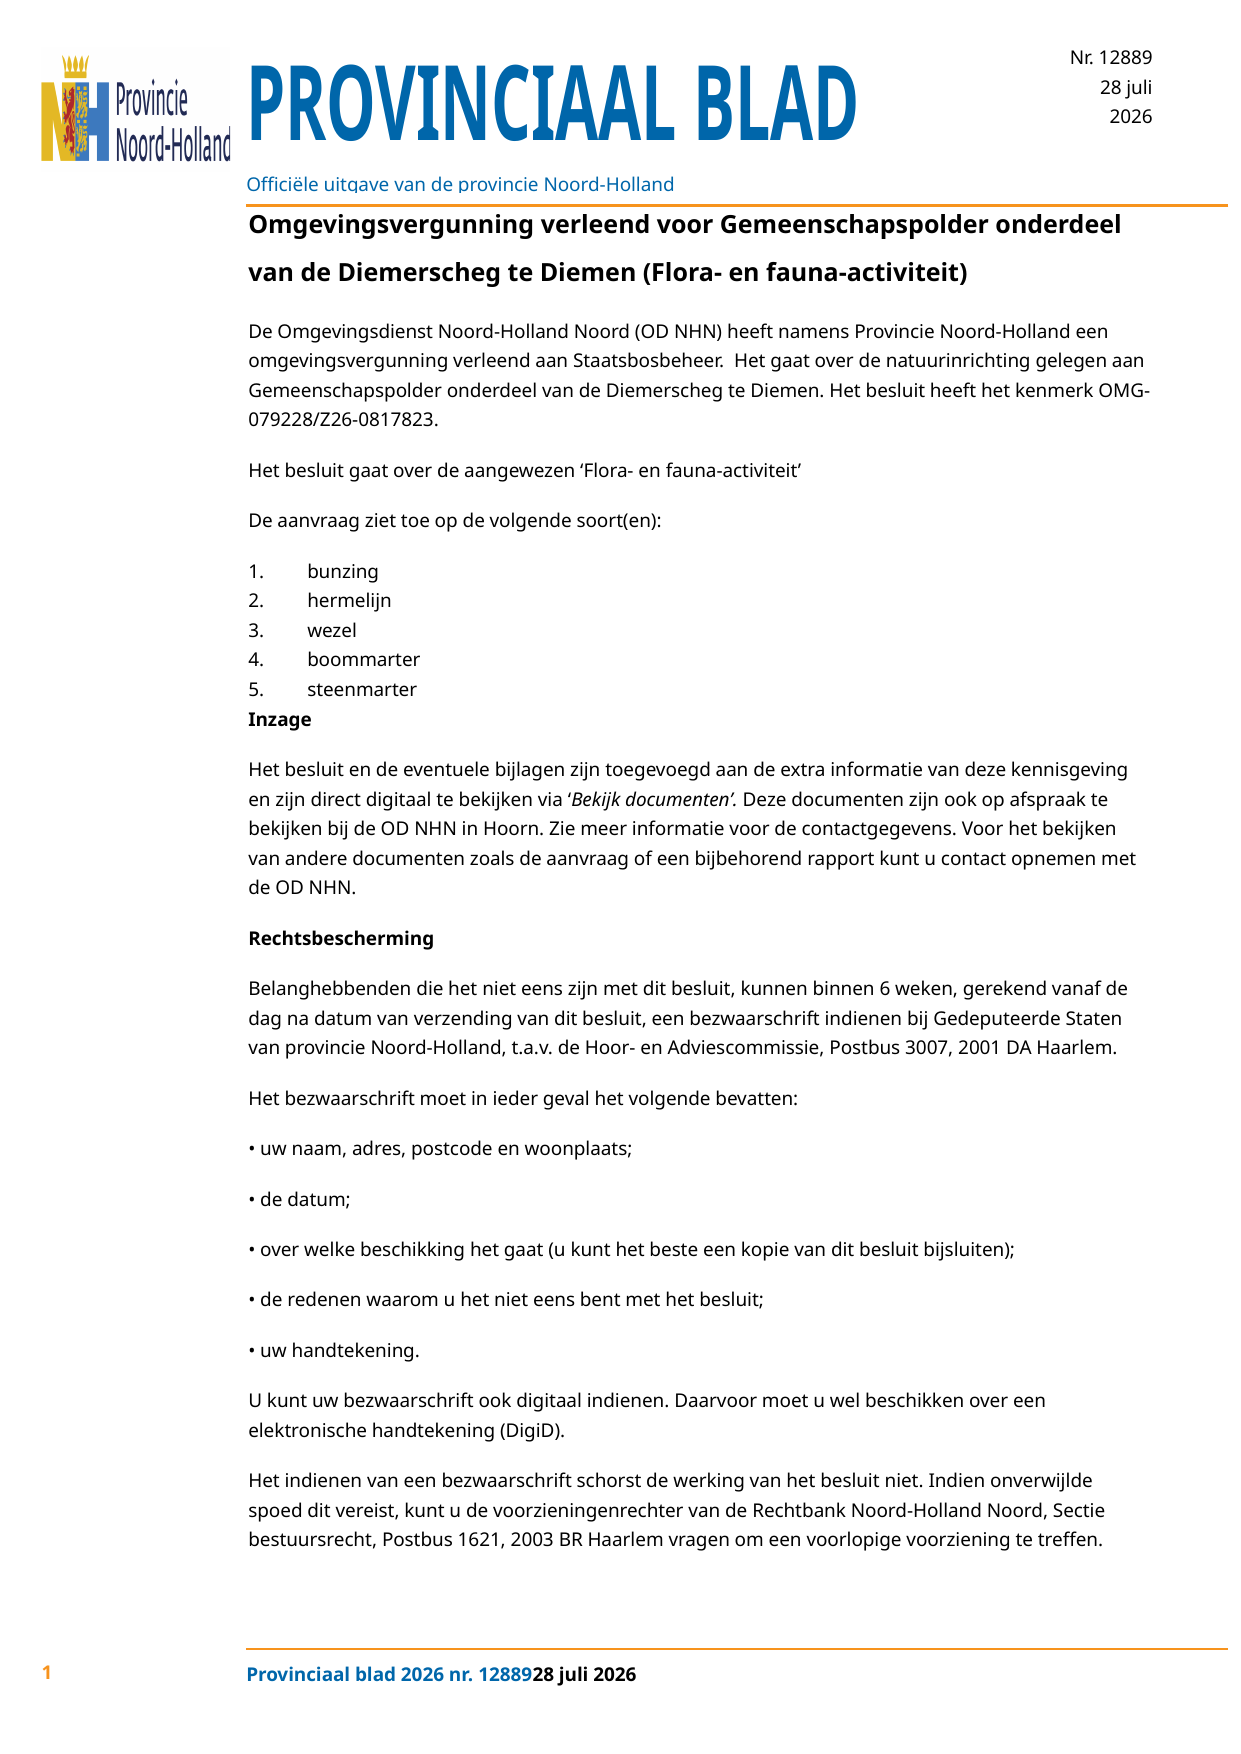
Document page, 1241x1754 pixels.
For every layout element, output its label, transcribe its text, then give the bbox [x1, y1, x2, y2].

text Het indienen van een bezwaarschrift schorst de werking van het besluit niet. Indien onverwijlde spoed dit vereist, kunt u de voorzieningenrechter van de Rechtbank Noord-Holland Noord, Sectie bestuursrecht, Postbus 1621, 2003 BR Haarlem vragen om een voorlopige voorziening te treffen. [248, 1467, 1152, 1552]
text • over welke beschikking het gaat (u kunt het beste een kopie van dit besluit bijsluiten); [248, 1236, 1152, 1262]
picture [41, 47, 231, 172]
list wezel [248, 617, 1152, 643]
text Omgevingsvergunning verleend voor Gemeenschapspolder onderdeel van de Diemerscheg te Diemen (Flora- en fauna-activiteit) [248, 207, 1152, 288]
list bunzing [248, 558, 1152, 584]
text Belanghebbenden die het niet eens zijn met dit besluit, kunnen binnen 6 weken, gerekend vanaf de dag na datum van verzending van dit besluit, een bezwaarschrift indienen bij Gedeputeerde Staten van provincie Noord-Holland, t.a.v. de Hoor- en Adviescommissie, Postbus 3007, 2001 DA Haarlem. [248, 975, 1152, 1060]
text U kunt uw bezwaarschrift ook digitaal indienen. Daarvoor moet u wel beschikken over een elektronische handtekening (DigiD). [248, 1387, 1152, 1443]
text Het besluit gaat over de aangewezen ‘Flora- en fauna-activiteit’ [248, 457, 1152, 483]
text • uw naam, adres, postcode en woonplaats; [248, 1135, 1152, 1161]
list boommarter [248, 647, 1152, 672]
text • de datum; [248, 1186, 1152, 1212]
text De aanvraag ziet toe op de volgende soort(en): [248, 507, 1152, 533]
text De Omgevingsdienst Noord-Holland Noord (OD NHN) heeft namens Provincie Noord-Holland een omgevingsvergunning verleend aan Staatsbosbeheer. Het gaat over de natuurinrichting gelegen aan Gemeenschapspolder onderdeel van de Diemerscheg te Diemen. Het besluit heeft het kenmerk OMG-079228/Z26-0817823. [248, 318, 1152, 432]
text Het besluit en de eventuele bijlagen zijn toegevoegd aan de extra informatie van deze kennisgeving en zijn direct digitaal te bekijken via ‘Bekijk documenten’. Deze documenten zijn ook op afspraak te bekijken bij de OD NHN in Hoorn. Zie meer informatie voor de contactgegevens. Voor het bekijken van andere documenten zoals de aanvraag of een bijbehorend rapport kunt u contact opnemen met de OD NHN. [248, 756, 1152, 900]
text Het bezwaarschrift moet in ieder geval het volgende bevatten: [248, 1085, 1152, 1111]
text Rechtsbescherming [248, 925, 1152, 951]
text • uw handtekening. [248, 1337, 1152, 1363]
list hermelijn [248, 587, 1152, 613]
text Inzage [248, 706, 1152, 732]
list steenmarter [248, 676, 1152, 702]
text • de redenen waarom u het niet eens bent met het besluit; [248, 1287, 1152, 1312]
